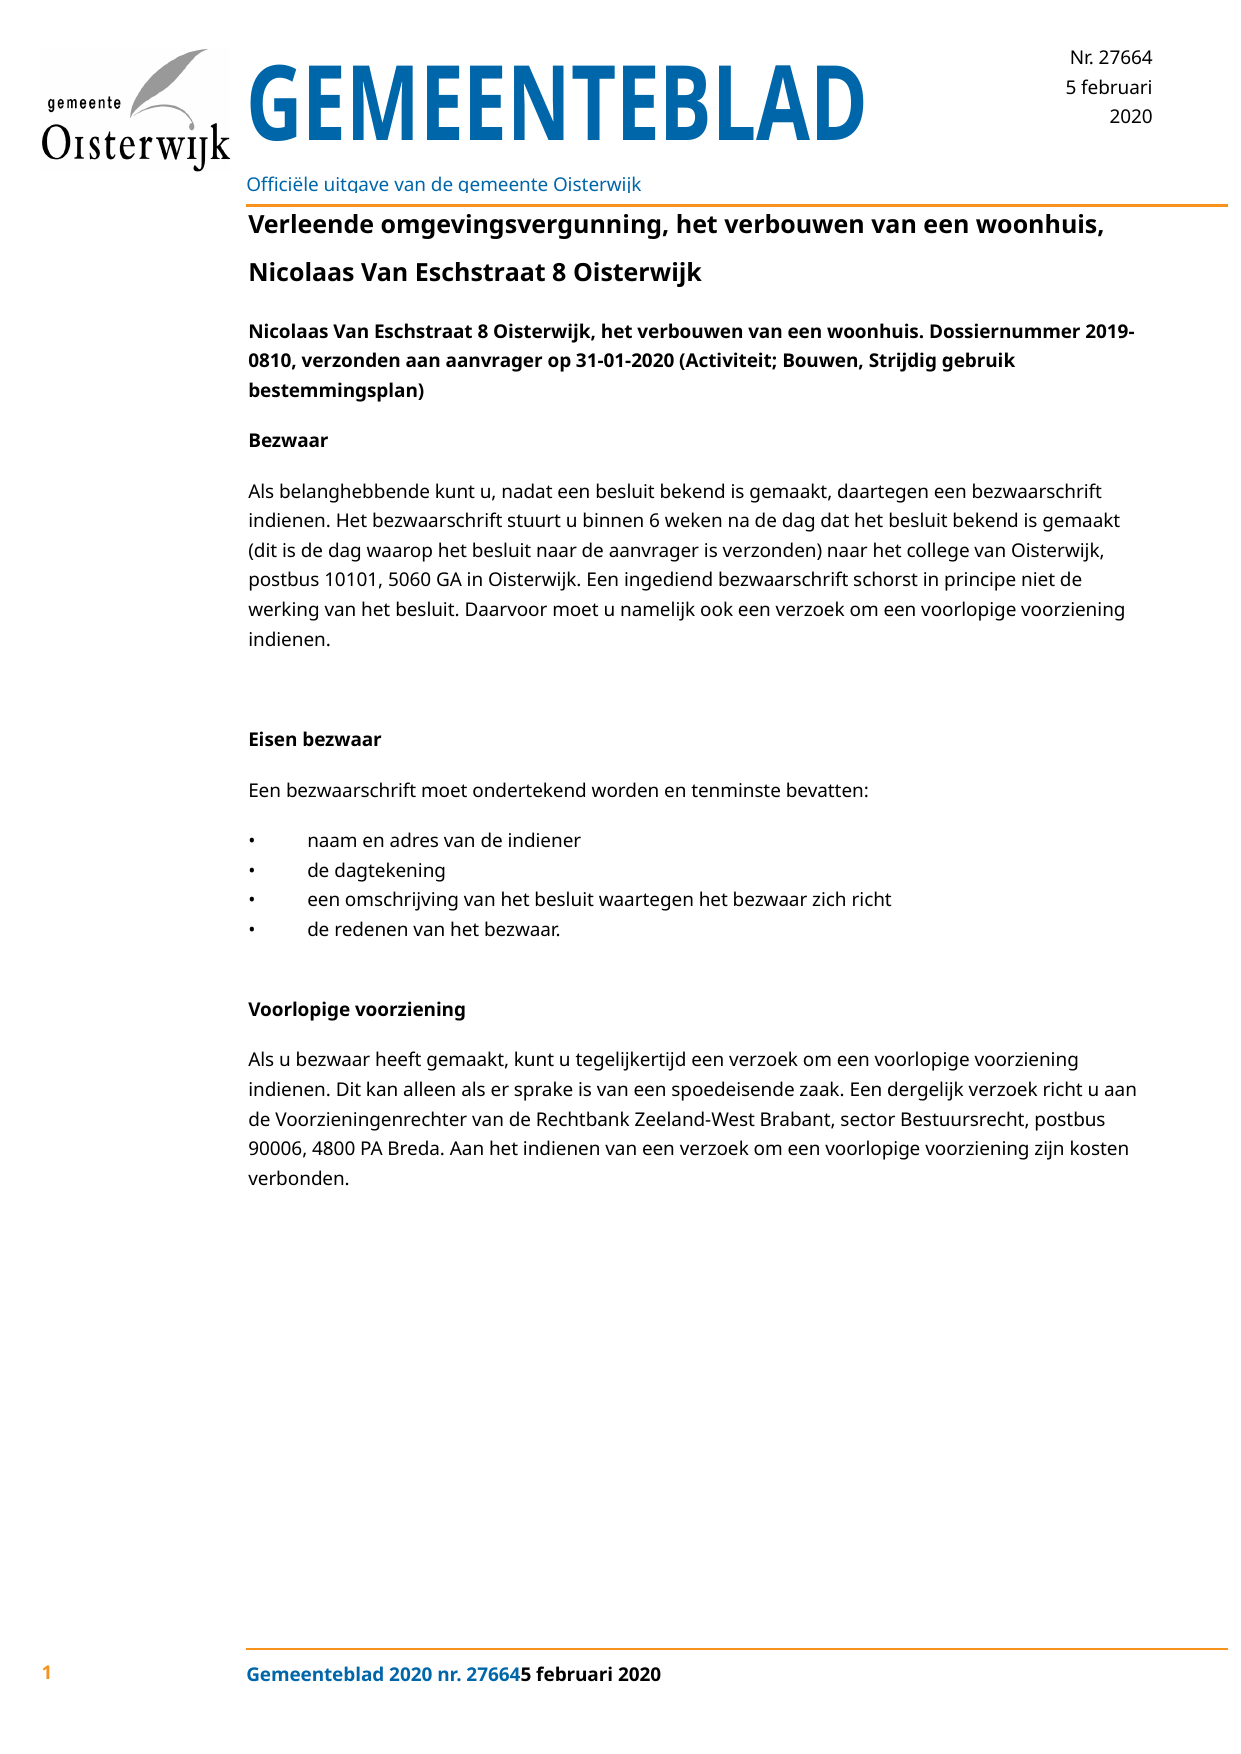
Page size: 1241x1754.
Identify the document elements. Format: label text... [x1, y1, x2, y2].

text Verleende omgevingsvergunning, het verbouwen van een woonhuis, Nicolaas Van Eschstraat 8 Oisterwijk [248, 207, 1152, 288]
text Eisen bezwaar [248, 727, 1152, 752]
list naam en adres van de indiener [248, 827, 1152, 853]
text Nicolaas Van Eschstraat 8 Oisterwijk, het verbouwen van een woonhuis. Dossiernummer 2019-0810, verzonden aan aanvrager op 31-01-2020 (Activiteit; Bouwen, Strijdig gebruik bestemmingsplan) [248, 318, 1152, 403]
list de redenen van het bezwaar. [248, 916, 1152, 942]
list de dagtekening [248, 857, 1152, 883]
text Als belanghebbende kunt u, nadat een besluit bekend is gemaakt, daartegen een bezwaarschrift indienen. Het bezwaarschrift stuurt u binnen 6 weken na de dag dat het besluit bekend is gemaakt (dit is de dag waarop het besluit naar de aanvrager is verzonden) naar het college van Oisterwijk, postbus 10101, 5060 GA in Oisterwijk. Een ingediend bezwaarschrift schorst in principe niet de werking van het besluit. Daarvoor moet u namelijk ook een verzoek om een voorlopige voorziening indienen. [248, 478, 1152, 652]
text Een bezwaarschrift moet ondertekend worden en tenminste bevatten: [248, 777, 1152, 803]
list een omschrijving van het besluit waartegen het bezwaar zich richt [248, 887, 1152, 912]
picture [41, 47, 231, 172]
text Bezwaar [248, 427, 1152, 453]
text Voorlopige voorziening [248, 996, 1152, 1022]
text Als u bezwaar heeft gemaakt, kunt u tegelijkertijd een verzoek om een voorlopige voorziening indienen. Dit kan alleen als er sprake is van een spoedeisende zaak. Een dergelijk verzoek richt u aan de Voorzieningenrechter van de Rechtbank Zeeland-West Brabant, sector Bestuursrecht, postbus 90006, 4800 PA Breda. Aan het indienen van een verzoek om een voorlopige voorziening zijn kosten verbonden. [248, 1047, 1152, 1191]
